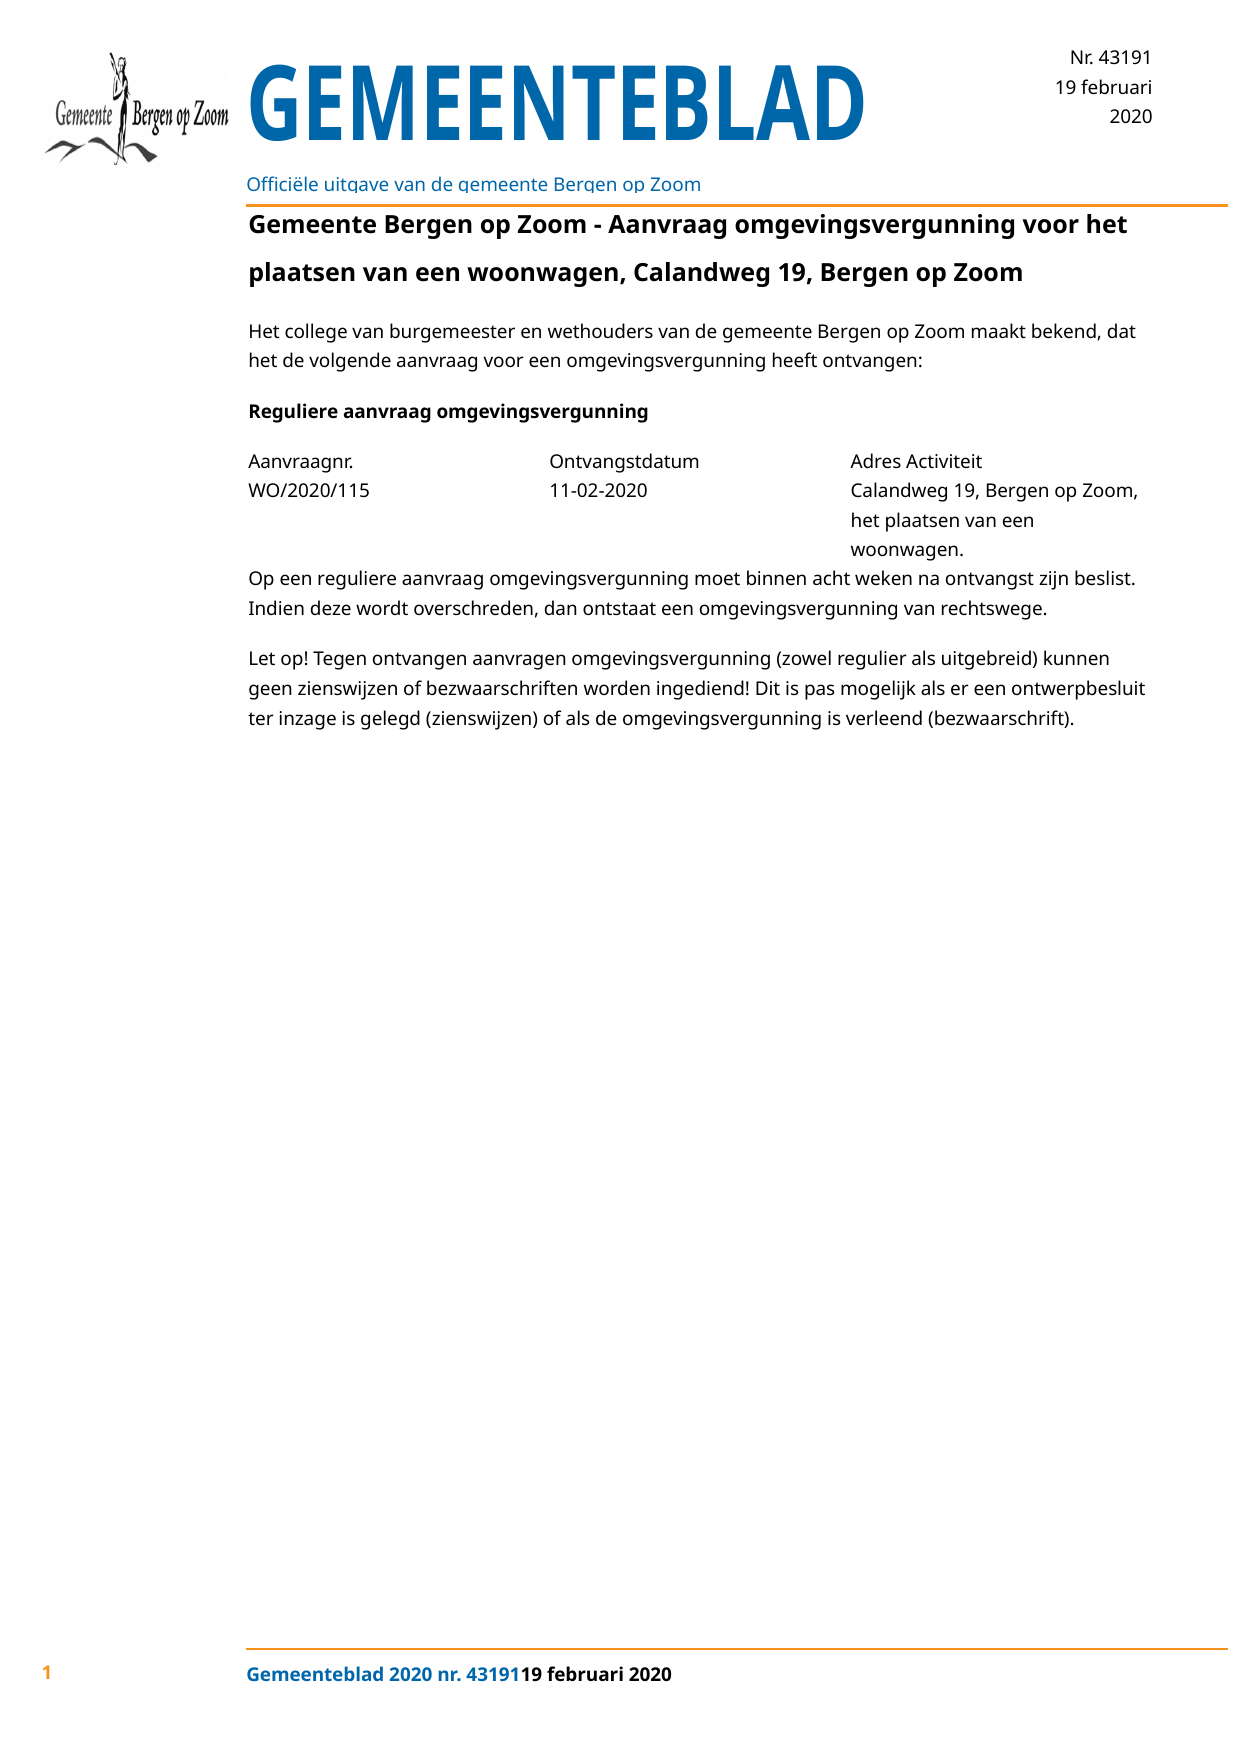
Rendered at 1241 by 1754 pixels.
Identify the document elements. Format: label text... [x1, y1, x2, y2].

table_header 11-02-2020 [549, 478, 850, 562]
text Let op! Tegen ontvangen aanvragen omgevingsvergunning (zowel regulier als uitgebreid) kunnen geen zienswijzen of bezwaarschriften worden ingediend! Dit is pas mogelijk als er een ontwerpbesluit ter inzage is gelegd (zienswijzen) of als de omgevingsvergunning is verleend (bezwaarschrift). [248, 646, 1152, 731]
picture [41, 47, 231, 172]
text Gemeente Bergen op Zoom - Aanvraag omgevingsvergunning voor het plaatsen van een woonwagen, Calandweg 19, Bergen op Zoom [248, 207, 1152, 288]
table_header Ontvangstdatum [549, 449, 850, 474]
text Op een reguliere aanvraag omgevingsvergunning moet binnen acht weken na ontvangst zijn beslist. Indien deze wordt overschreden, dan ontstaat een omgevingsvergunning van rechtswege. [248, 566, 1152, 621]
text Het college van burgemeester en wethouders van de gemeente Bergen op Zoom maakt bekend, dat het de volgende aanvraag voor een omgevingsvergunning heeft ontvangen: [248, 318, 1152, 373]
text Reguliere aanvraag omgevingsvergunning [248, 398, 1152, 424]
table_header Aanvraagnr. [248, 449, 549, 474]
table_header WO/2020/115 [248, 478, 549, 562]
table_header Adres Activiteit [850, 449, 1152, 474]
table_header Calandweg 19, Bergen op Zoom, het plaatsen van een woonwagen. [850, 478, 1152, 562]
